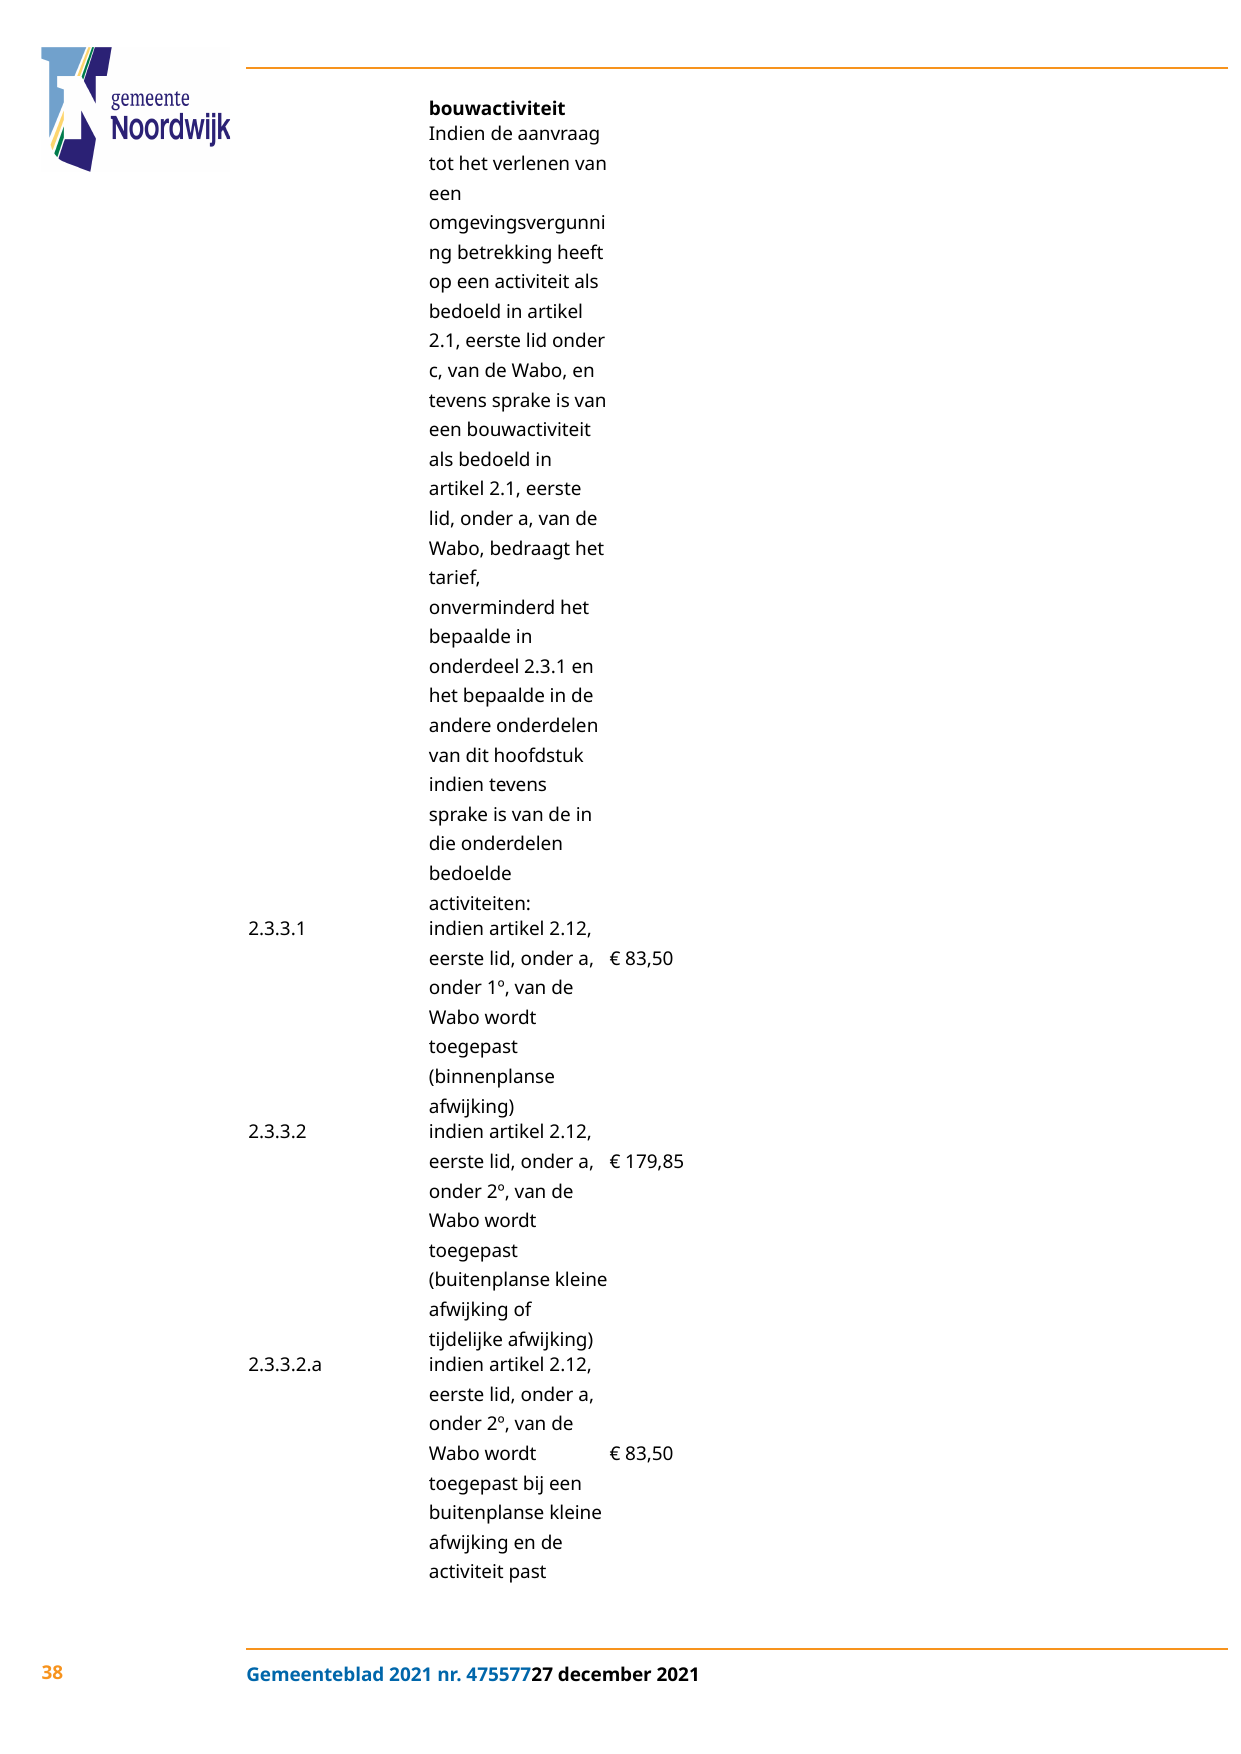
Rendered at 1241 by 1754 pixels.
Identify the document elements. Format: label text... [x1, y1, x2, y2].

table_cell Indien de aanvraag tot het verlenen van een omgevingsvergunning betrekking heeft op een activiteit als bedoeld in artikel 2.1, eerste lid onder c, van de Wabo, en tevens sprake is van een bouwactiviteit als bedoeld in artikel 2.1, eerste lid, onder a, van de Wabo, bedraagt het tarief, onverminderd het bepaalde in onderdeel 2.3.1 en het bepaalde in de andere onderdelen van dit hoofdstuk indien tevens sprake is van de in die onderdelen bedoelde activiteiten: [429, 121, 609, 915]
table_cell bouwactiviteit [429, 95, 609, 121]
table_cell indien artikel 2.12, eerste lid, onder a, onder 1º, van de Wabo wordt toegepast (binnenplanse afwijking) [429, 915, 609, 1119]
picture [41, 47, 231, 172]
table_cell [971, 1351, 1152, 1584]
table_cell [971, 915, 1152, 1119]
table_cell [971, 121, 1152, 915]
table_cell [609, 95, 971, 121]
table_cell [609, 121, 971, 915]
table_cell 2.3.3.2.a [248, 1351, 429, 1584]
table_cell [971, 95, 1152, 121]
table_cell € 83,50 [609, 915, 971, 1119]
table_cell [971, 1119, 1152, 1351]
table_cell 2.3.3.2 [248, 1119, 429, 1351]
table_cell 2.3.3.1 [248, 915, 429, 1119]
table_cell indien artikel 2.12, eerste lid, onder a, onder 2º, van de Wabo wordt toegepast (buitenplanse kleine afwijking of tijdelijke afwijking) [429, 1119, 609, 1351]
table_cell € 179,85 [609, 1119, 971, 1351]
table_cell € 83,50 [609, 1351, 971, 1584]
table_cell indien artikel 2.12, eerste lid, onder a, onder 2º, van de Wabo wordt toegepast bij een buitenplanse kleine afwijking en de activiteit past [429, 1351, 609, 1584]
table_cell [248, 95, 429, 121]
table_cell [248, 121, 429, 915]
